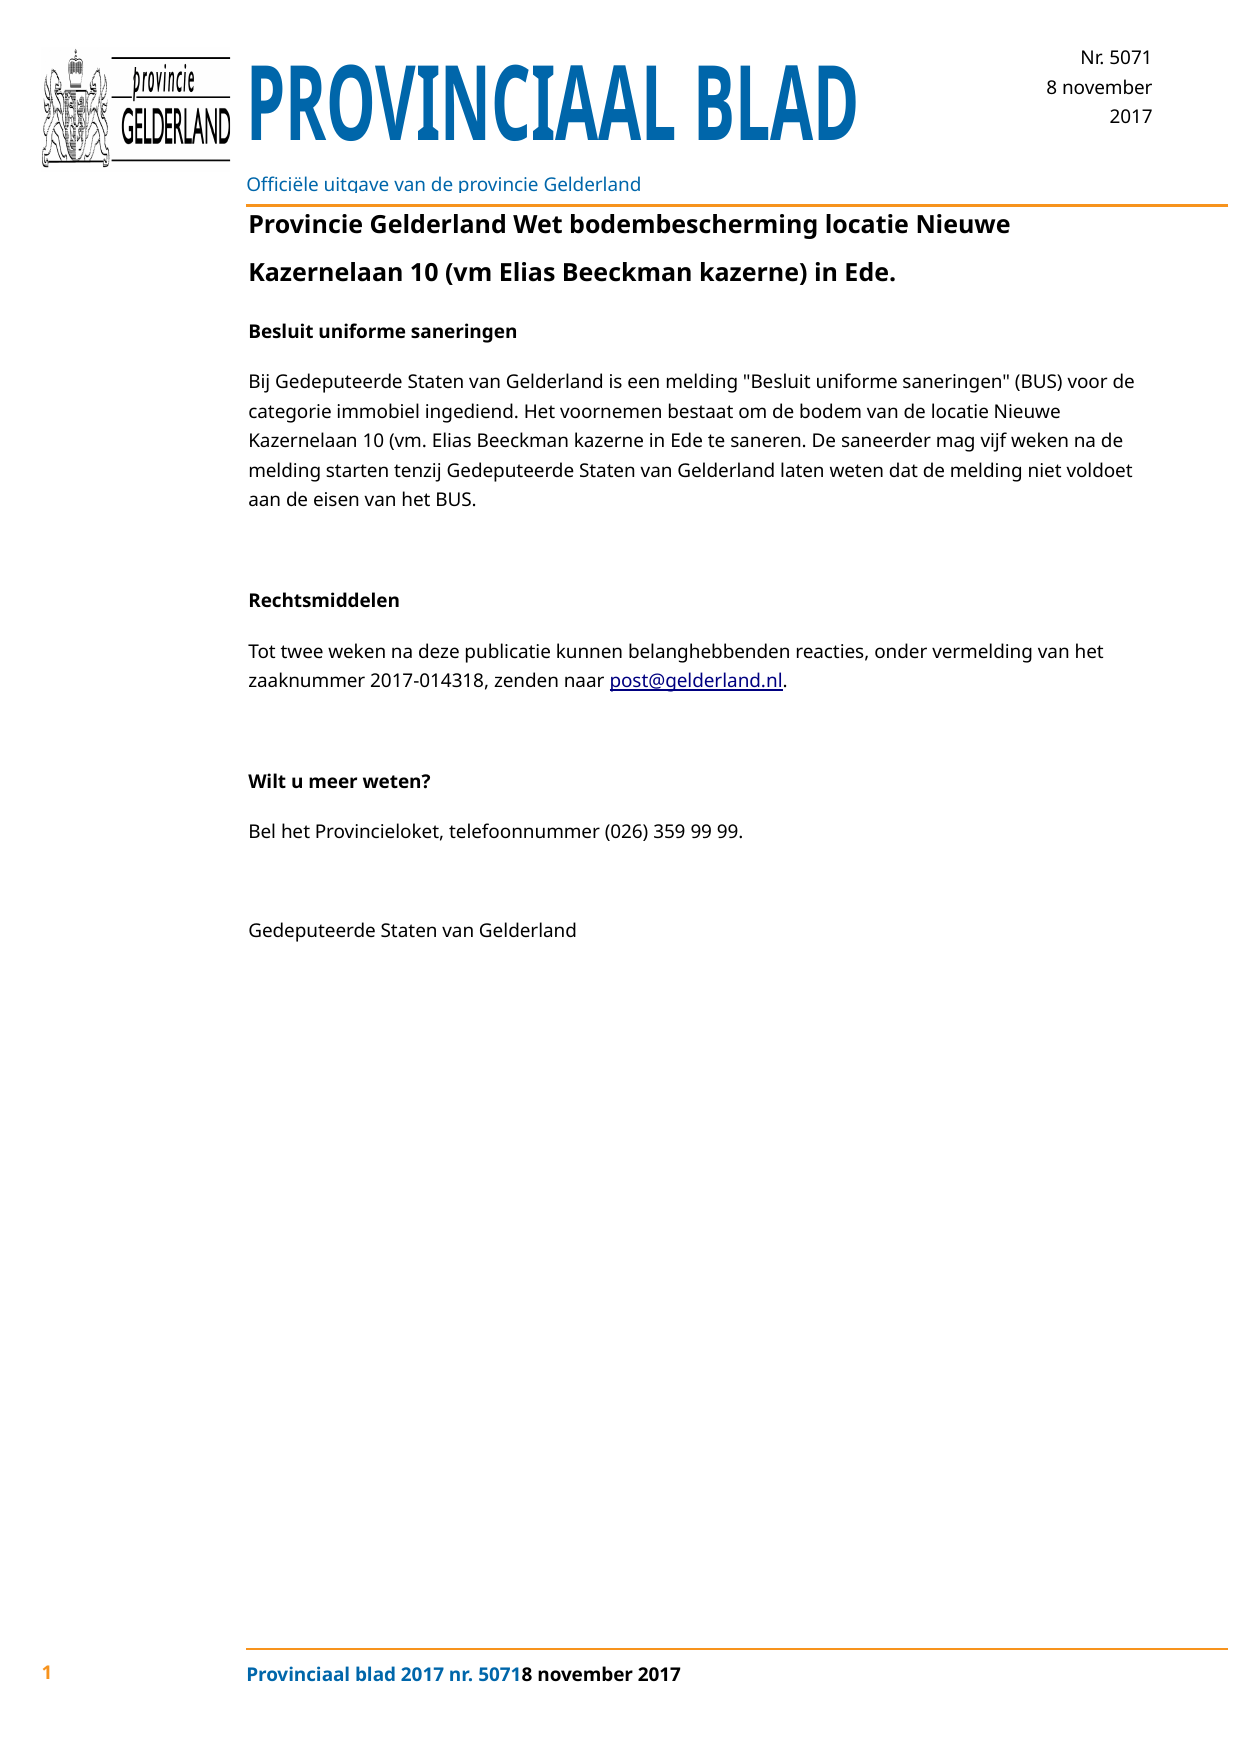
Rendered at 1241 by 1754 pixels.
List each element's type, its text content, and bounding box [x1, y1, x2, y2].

text Bel het Provincieloket, telefoonnummer (026) 359 99 99. [248, 819, 1152, 844]
picture [41, 47, 231, 172]
text Bij Gedeputeerde Staten van Gelderland is een melding "Besluit uniforme saneringen" (BUS) voor de categorie immobiel ingediend. Het voornemen bestaat om de bodem van de locatie Nieuwe Kazernelaan 10 (vm. Elias Beeckman kazerne in Ede te saneren. De saneerder mag vijf weken na de melding starten tenzij Gedeputeerde Staten van Gelderland laten weten dat de melding niet voldoet aan de eisen van het BUS. [248, 368, 1152, 512]
text Besluit uniforme saneringen [248, 318, 1152, 344]
text Provincie Gelderland Wet bodembescherming locatie Nieuwe Kazernelaan 10 (vm Elias Beeckman kazerne) in Ede. [248, 207, 1152, 288]
text Wilt u meer weten? [248, 768, 1152, 794]
text Gedeputeerde Staten van Gelderland [248, 917, 1152, 943]
text Tot twee weken na deze publicatie kunnen belanghebbenden reacties, onder vermelding van het zaaknummer 2017-014318, zenden naar post@gelderland.nl. [248, 638, 1152, 693]
text Rechtsmiddelen [248, 587, 1152, 613]
